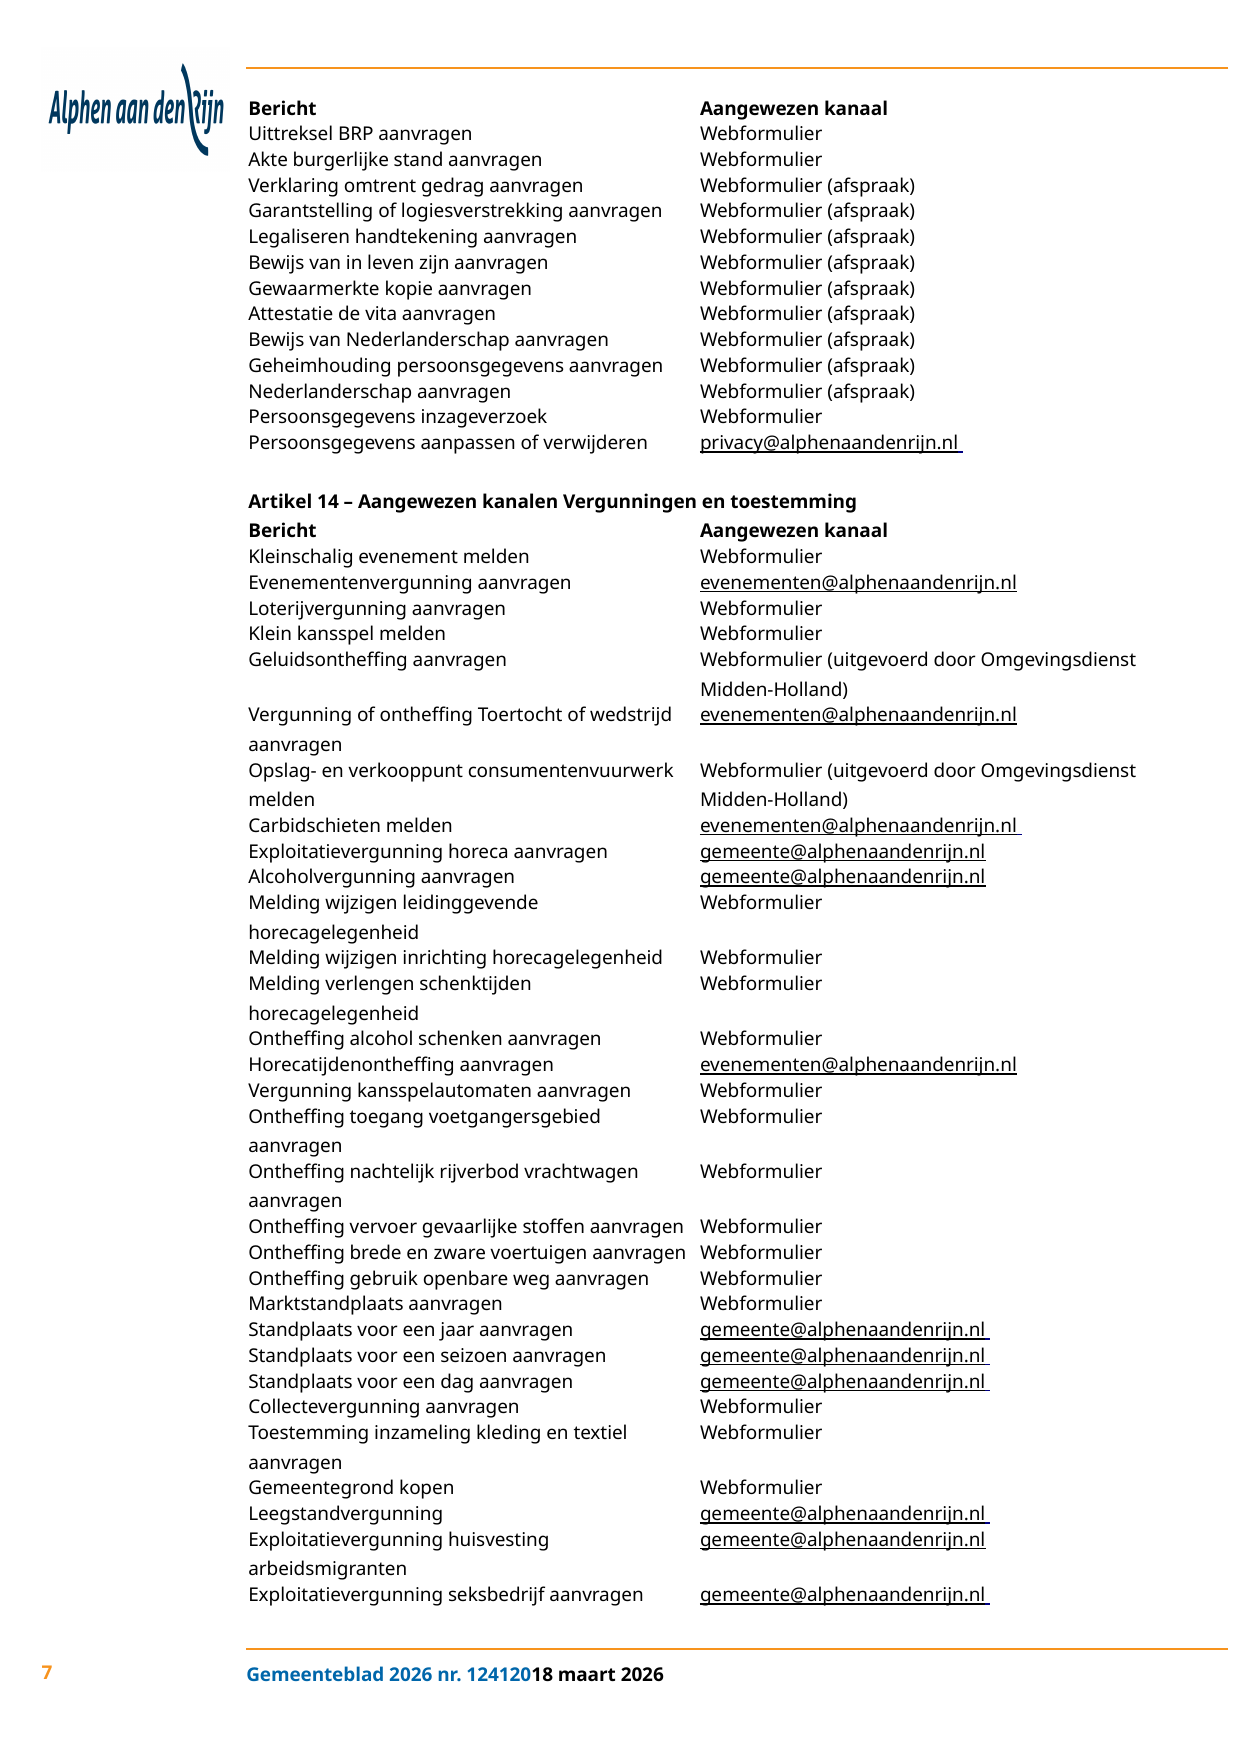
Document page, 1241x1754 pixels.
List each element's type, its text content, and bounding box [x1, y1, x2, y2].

table_cell Geluidsontheffing aanvragen [248, 646, 700, 701]
table_cell Webformulier [700, 1158, 1152, 1213]
text Artikel 14 – Aangewezen kanalen Vergunningen en toestemming [248, 488, 1152, 513]
table_cell evenementen@alphenaandenrijn.nl [700, 569, 1152, 595]
table_cell Webformulier (uitgevoerd door Omgevingsdienst Midden-Holland) [700, 757, 1152, 812]
table_cell Webformulier [700, 1475, 1152, 1500]
table_cell Akte burgerlijke stand aanvragen [248, 146, 700, 172]
table_cell Melding wijzigen inrichting horecagelegenheid [248, 945, 700, 970]
table_cell gemeente@alphenaandenrijn.nl [700, 1368, 1152, 1393]
table_cell Webformulier [700, 1265, 1152, 1291]
table_cell Webformulier [700, 1026, 1152, 1051]
table_cell Webformulier [700, 1077, 1152, 1103]
table_cell Webformulier [700, 1419, 1152, 1474]
table_cell Kleinschalig evenement melden [248, 543, 700, 569]
table_cell Webformulier (afspraak) [700, 301, 1152, 326]
table_cell Webformulier (afspraak) [700, 378, 1152, 403]
table_cell Bewijs van in leven zijn aanvragen [248, 249, 700, 275]
table_cell Toestemming inzameling kleding en textiel aanvragen [248, 1419, 700, 1474]
table_header Aangewezen kanaal [700, 518, 1152, 543]
table_cell Exploitatievergunning seksbedrijf aanvragen [248, 1581, 700, 1607]
table_cell Webformulier (afspraak) [700, 172, 1152, 198]
table_cell Garantstelling of logiesverstrekking aanvragen [248, 198, 700, 223]
table_cell Ontheffing vervoer gevaarlijke stoffen aanvragen [248, 1214, 700, 1239]
table_cell Webformulier [700, 1103, 1152, 1158]
table_cell evenementen@alphenaandenrijn.nl [700, 701, 1152, 757]
table_cell Ontheffing brede en zware voertuigen aanvragen [248, 1239, 700, 1265]
table_cell Webformulier [700, 404, 1152, 429]
table_cell Exploitatievergunning huisvesting arbeidsmigranten [248, 1526, 700, 1581]
table_cell gemeente@alphenaandenrijn.nl [700, 838, 1152, 863]
table_cell Webformulier [700, 543, 1152, 569]
table_cell Opslag- en verkooppunt consumentenvuurwerk melden [248, 757, 700, 812]
table_cell Nederlanderschap aanvragen [248, 378, 700, 403]
table_cell Vergunning of ontheffing Toertocht of wedstrijd aanvragen [248, 701, 700, 757]
table_header Aangewezen kanaal [700, 95, 1152, 121]
table_cell Webformulier (afspraak) [700, 352, 1152, 378]
table_cell Webformulier [700, 945, 1152, 970]
table_cell Standplaats voor een dag aanvragen [248, 1368, 700, 1393]
table_cell Gemeentegrond kopen [248, 1475, 700, 1500]
table_cell gemeente@alphenaandenrijn.nl [700, 864, 1152, 889]
table_cell Webformulier [700, 1291, 1152, 1316]
table_cell gemeente@alphenaandenrijn.nl [700, 1342, 1152, 1368]
table_cell Loterijvergunning aanvragen [248, 595, 700, 620]
table_cell Verklaring omtrent gedrag aanvragen [248, 172, 700, 198]
table_cell gemeente@alphenaandenrijn.nl [700, 1526, 1152, 1581]
table_cell Leegstandvergunning [248, 1500, 700, 1526]
table_cell Ontheffing toegang voetgangersgebied aanvragen [248, 1103, 700, 1158]
table_cell Melding verlengen schenktijden horecagelegenheid [248, 970, 700, 1026]
table_cell Ontheffing alcohol schenken aanvragen [248, 1026, 700, 1051]
table_header Bericht [248, 518, 700, 543]
table_cell Standplaats voor een jaar aanvragen [248, 1316, 700, 1342]
table_cell Webformulier [700, 146, 1152, 172]
table_cell Melding wijzigen leidinggevende horecagelegenheid [248, 889, 700, 944]
table_cell Ontheffing nachtelijk rijverbod vrachtwagen aanvragen [248, 1158, 700, 1213]
table_cell Evenementenvergunning aanvragen [248, 569, 700, 595]
table_cell Webformulier (uitgevoerd door Omgevingsdienst Midden-Holland) [700, 646, 1152, 701]
table_cell Attestatie de vita aanvragen [248, 301, 700, 326]
table_cell Gewaarmerkte kopie aanvragen [248, 275, 700, 301]
table_cell Marktstandplaats aanvragen [248, 1291, 700, 1316]
table_cell Klein kansspel melden [248, 620, 700, 646]
table_cell Persoonsgegevens inzageverzoek [248, 404, 700, 429]
table_cell Persoonsgegevens aanpassen of verwijderen [248, 429, 700, 455]
table_cell Webformulier (afspraak) [700, 224, 1152, 249]
table_cell Webformulier [700, 595, 1152, 620]
table_cell evenementen@alphenaandenrijn.nl [700, 1051, 1152, 1077]
table_cell Webformulier [700, 620, 1152, 646]
table_cell Geheimhouding persoonsgegevens aanvragen [248, 352, 700, 378]
table_cell Webformulier [700, 1214, 1152, 1239]
table_header Bericht [248, 95, 700, 121]
table_cell gemeente@alphenaandenrijn.nl [700, 1500, 1152, 1526]
table_cell Webformulier [700, 889, 1152, 944]
table_cell Bewijs van Nederlanderschap aanvragen [248, 326, 700, 352]
table_cell Webformulier [700, 970, 1152, 1026]
table_cell Webformulier (afspraak) [700, 249, 1152, 275]
table_cell Legaliseren handtekening aanvragen [248, 224, 700, 249]
table_cell Webformulier [700, 1239, 1152, 1265]
table_cell Exploitatievergunning horeca aanvragen [248, 838, 700, 863]
picture [41, 47, 231, 172]
table_cell Vergunning kansspelautomaten aanvragen [248, 1077, 700, 1103]
table_cell Horecatijdenontheffing aanvragen [248, 1051, 700, 1077]
table_cell Ontheffing gebruik openbare weg aanvragen [248, 1265, 700, 1291]
table_cell Collectevergunning aanvragen [248, 1394, 700, 1419]
table_cell Carbidschieten melden [248, 812, 700, 838]
table_cell Webformulier (afspraak) [700, 198, 1152, 223]
table_cell gemeente@alphenaandenrijn.nl [700, 1316, 1152, 1342]
table_cell Uittreksel BRP aanvragen [248, 121, 700, 146]
table_cell Webformulier (afspraak) [700, 326, 1152, 352]
table_cell Alcoholvergunning aanvragen [248, 864, 700, 889]
table_cell Webformulier [700, 1394, 1152, 1419]
table_cell evenementen@alphenaandenrijn.nl [700, 812, 1152, 838]
table_cell Webformulier (afspraak) [700, 275, 1152, 301]
table_cell privacy@alphenaandenrijn.nl [700, 429, 1152, 455]
table_cell gemeente@alphenaandenrijn.nl [700, 1581, 1152, 1607]
table_cell Webformulier [700, 121, 1152, 146]
table_cell Standplaats voor een seizoen aanvragen [248, 1342, 700, 1368]
